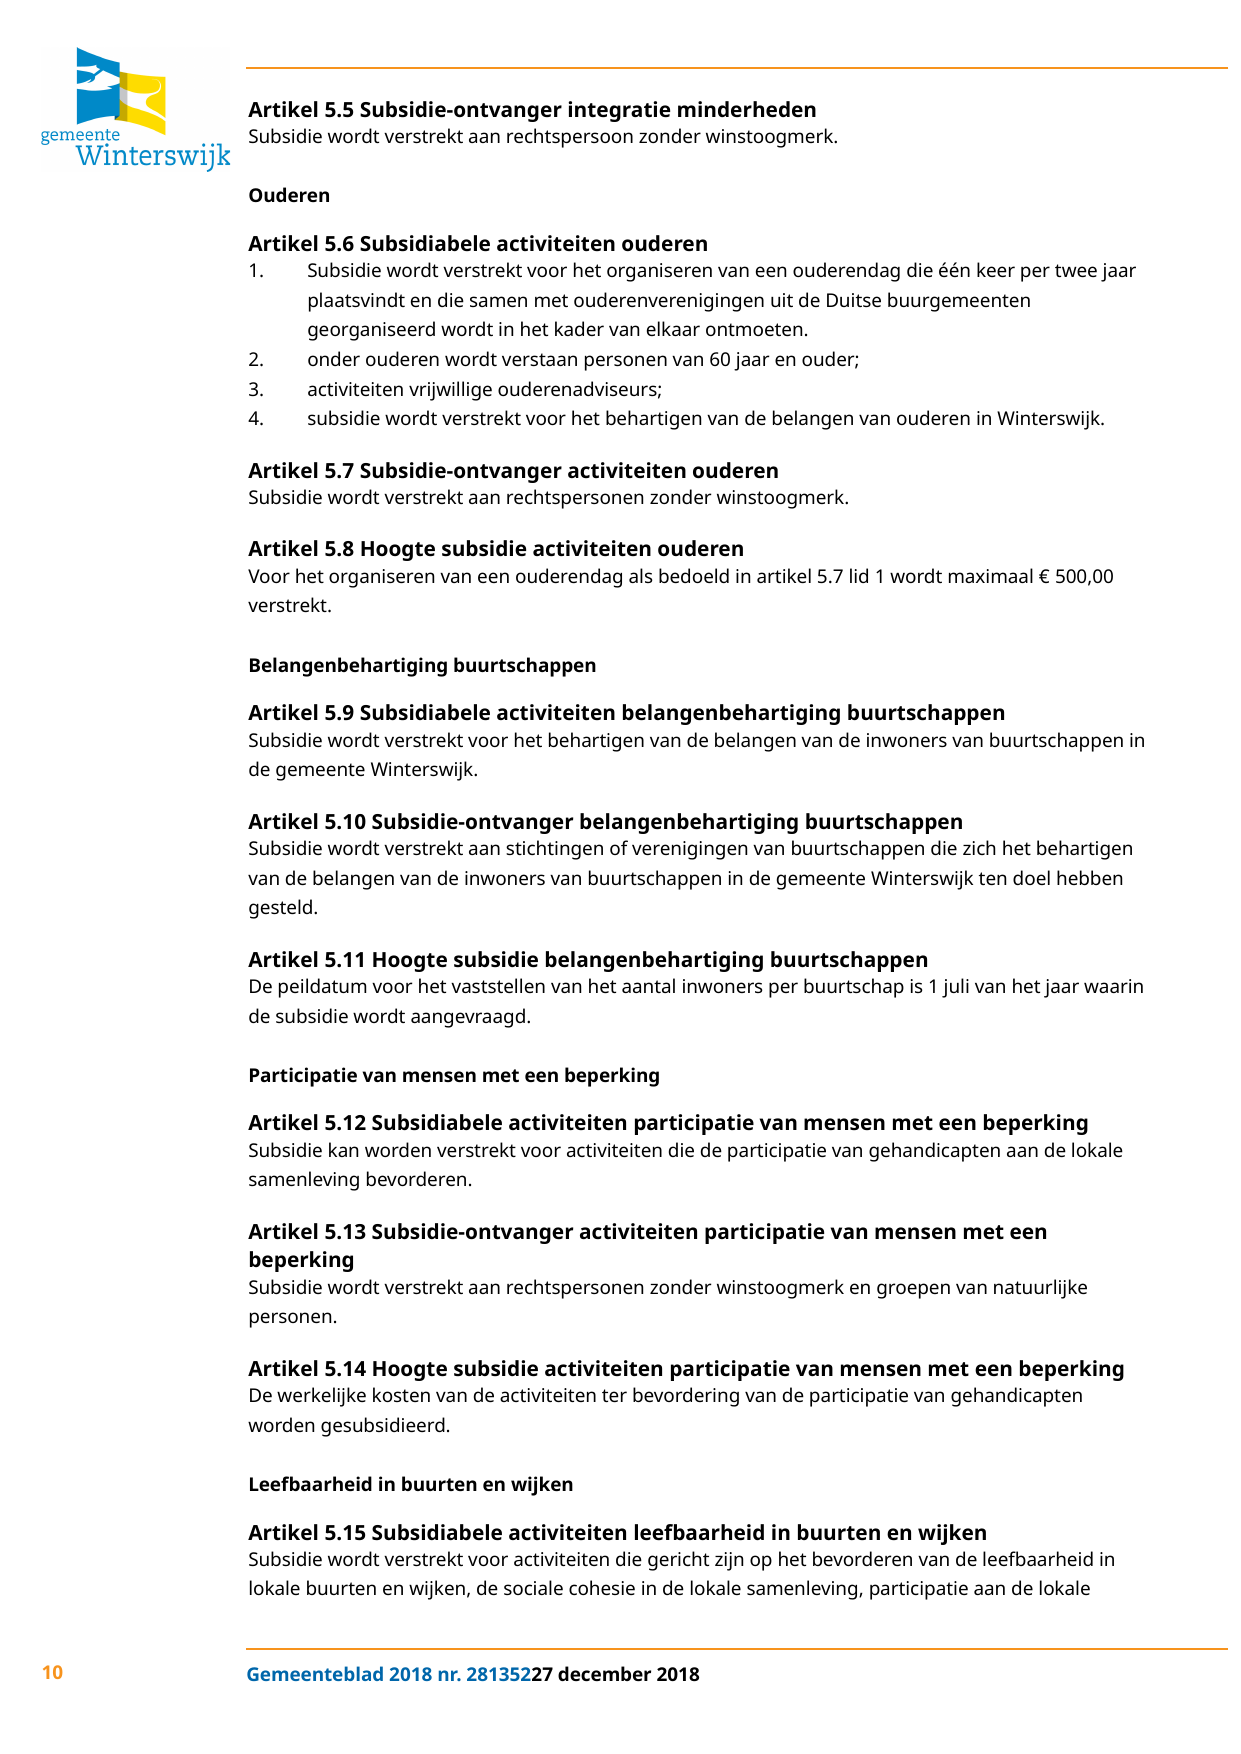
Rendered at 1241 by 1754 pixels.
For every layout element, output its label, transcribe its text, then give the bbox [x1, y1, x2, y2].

text Belangenbehartiging buurtschappen [248, 652, 1152, 677]
list Subsidie wordt verstrekt voor het organiseren van een ouderendag die één keer per twee jaar plaatsvindt en die samen met ouderenverenigingen uit de Duitse buurgemeenten georganiseerd wordt in het kader van elkaar ontmoeten. [248, 257, 1152, 342]
text De werkelijke kosten van de activiteiten ter bevordering van de participatie van gehandicapten worden gesubsidieerd. [248, 1382, 1152, 1438]
text De peildatum voor het vaststellen van het aantal inwoners per buurtschap is 1 juli van het jaar waarin de subsidie wordt aangevraagd. [248, 973, 1152, 1028]
list subsidie wordt verstrekt voor het behartigen van de belangen van ouderen in Winterswijk. [248, 405, 1152, 431]
text Leefbaarheid in buurten en wijken [248, 1471, 1152, 1497]
text Subsidie wordt verstrekt voor activiteiten die gericht zijn op het bevorderen van de leefbaarheid in lokale buurten en wijken, de sociale cohesie in de lokale samenleving, participatie aan de lokale [248, 1546, 1152, 1601]
text Artikel 5.14 Hoogte subsidie activiteiten participatie van mensen met een beperking [248, 1354, 1152, 1382]
text Ouderen [248, 182, 1152, 208]
text Artikel 5.11 Hoogte subsidie belangenbehartiging buurtschappen [248, 945, 1152, 973]
text Subsidie wordt verstrekt aan rechtspersoon zonder winstoogmerk. [248, 123, 1152, 149]
text Artikel 5.9 Subsidiabele activiteiten belangenbehartiging buurtschappen [248, 698, 1152, 727]
text Artikel 5.6 Subsidiabele activiteiten ouderen [248, 229, 1152, 257]
list onder ouderen wordt verstaan personen van 60 jaar en ouder; [248, 346, 1152, 372]
text Subsidie wordt verstrekt aan rechtspersonen zonder winstoogmerk en groepen van natuurlijke personen. [248, 1274, 1152, 1329]
text Subsidie wordt verstrekt voor het behartigen van de belangen van de inwoners van buurtschappen in de gemeente Winterswijk. [248, 727, 1152, 782]
text Artikel 5.5 Subsidie-ontvanger integratie minderheden [248, 95, 1152, 123]
list activiteiten vrijwillige ouderenadviseurs; [248, 376, 1152, 401]
picture [41, 47, 231, 172]
text Voor het organiseren van een ouderendag als bedoeld in artikel 5.7 lid 1 wordt maximaal € 500,00 verstrekt. [248, 563, 1152, 618]
text Artikel 5.13 Subsidie-ontvanger activiteiten participatie van mensen met een beperking [248, 1217, 1152, 1274]
text Artikel 5.12 Subsidiabele activiteiten participatie van mensen met een beperking [248, 1108, 1152, 1137]
text Subsidie kan worden verstrekt voor activiteiten die de participatie van gehandicapten aan de lokale samenleving bevorderen. [248, 1137, 1152, 1192]
text Subsidie wordt verstrekt aan stichtingen of verenigingen van buurtschappen die zich het behartigen van de belangen van de inwoners van buurtschappen in de gemeente Winterswijk ten doel hebben gesteld. [248, 835, 1152, 920]
text Artikel 5.7 Subsidie-ontvanger activiteiten ouderen [248, 456, 1152, 484]
text Artikel 5.8 Hoogte subsidie activiteiten ouderen [248, 534, 1152, 563]
text Subsidie wordt verstrekt aan rechtspersonen zonder winstoogmerk. [248, 484, 1152, 510]
text Participatie van mensen met een beperking [248, 1062, 1152, 1088]
text Artikel 5.10 Subsidie-ontvanger belangenbehartiging buurtschappen [248, 807, 1152, 835]
text Artikel 5.15 Subsidiabele activiteiten leefbaarheid in buurten en wijken [248, 1518, 1152, 1546]
picture [225, 153, 231, 162]
